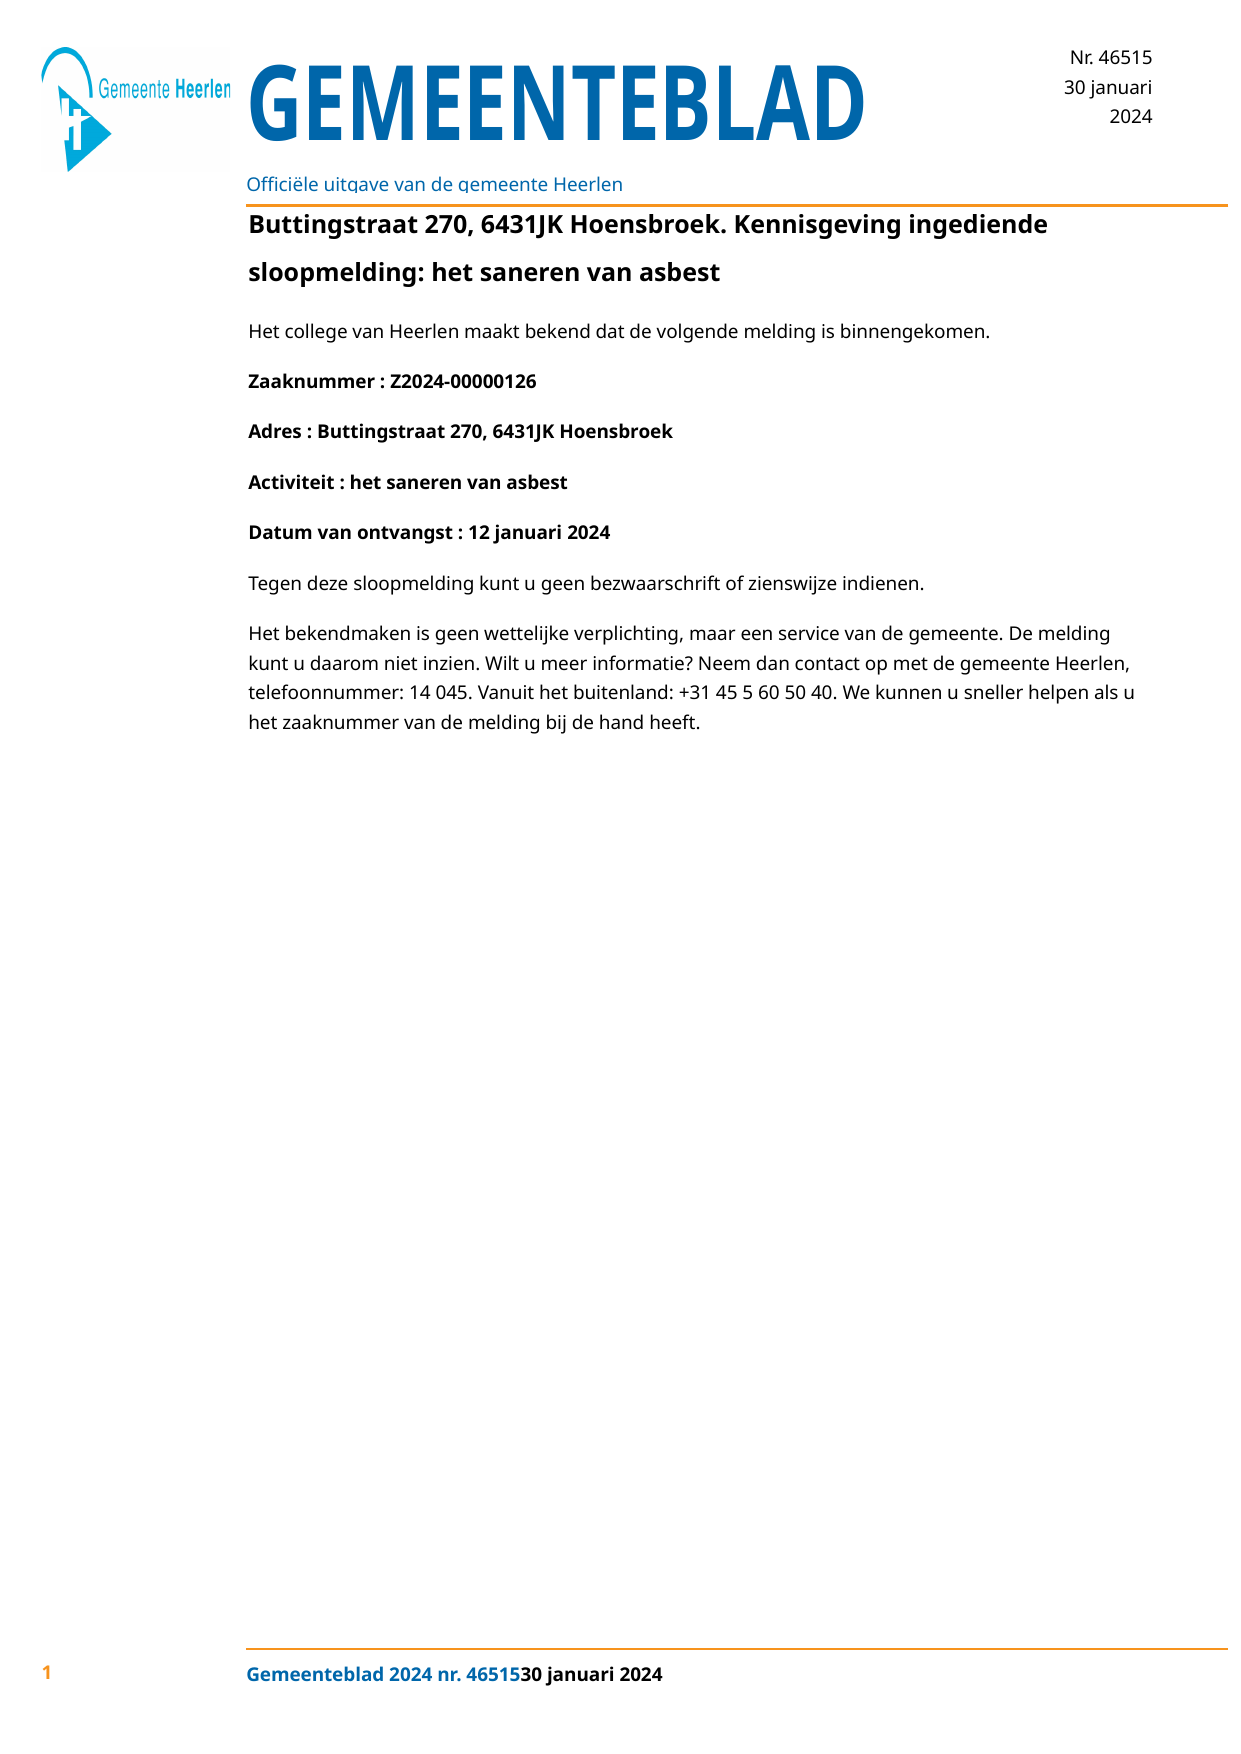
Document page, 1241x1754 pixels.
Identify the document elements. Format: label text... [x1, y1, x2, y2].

picture [41, 47, 231, 172]
text Activiteit : het saneren van asbest [248, 469, 1152, 495]
text Adres : Buttingstraat 270, 6431JK Hoensbroek [248, 419, 1152, 444]
text Zaaknummer : Z2024-00000126 [248, 368, 1152, 394]
text Buttingstraat 270, 6431JK Hoensbroek. Kennisgeving ingediende sloopmelding: het saneren van asbest [248, 207, 1152, 288]
text Datum van ontvangst : 12 januari 2024 [248, 519, 1152, 545]
text Het college van Heerlen maakt bekend dat de volgende melding is binnengekomen. [248, 318, 1152, 344]
text Het bekendmaken is geen wettelijke verplichting, maar een service van de gemeente. De melding kunt u daarom niet inzien. Wilt u meer informatie? Neem dan contact op met de gemeente Heerlen, telefoonnummer: 14 045. Vanuit het buitenland: +31 45 5 60 50 40. We kunnen u sneller helpen als u het zaaknummer van de melding bij de hand heeft. [248, 620, 1152, 735]
picture [41, 47, 59, 70]
text Tegen deze sloopmelding kunt u geen bezwaarschrift of zienswijze indienen. [248, 570, 1152, 596]
